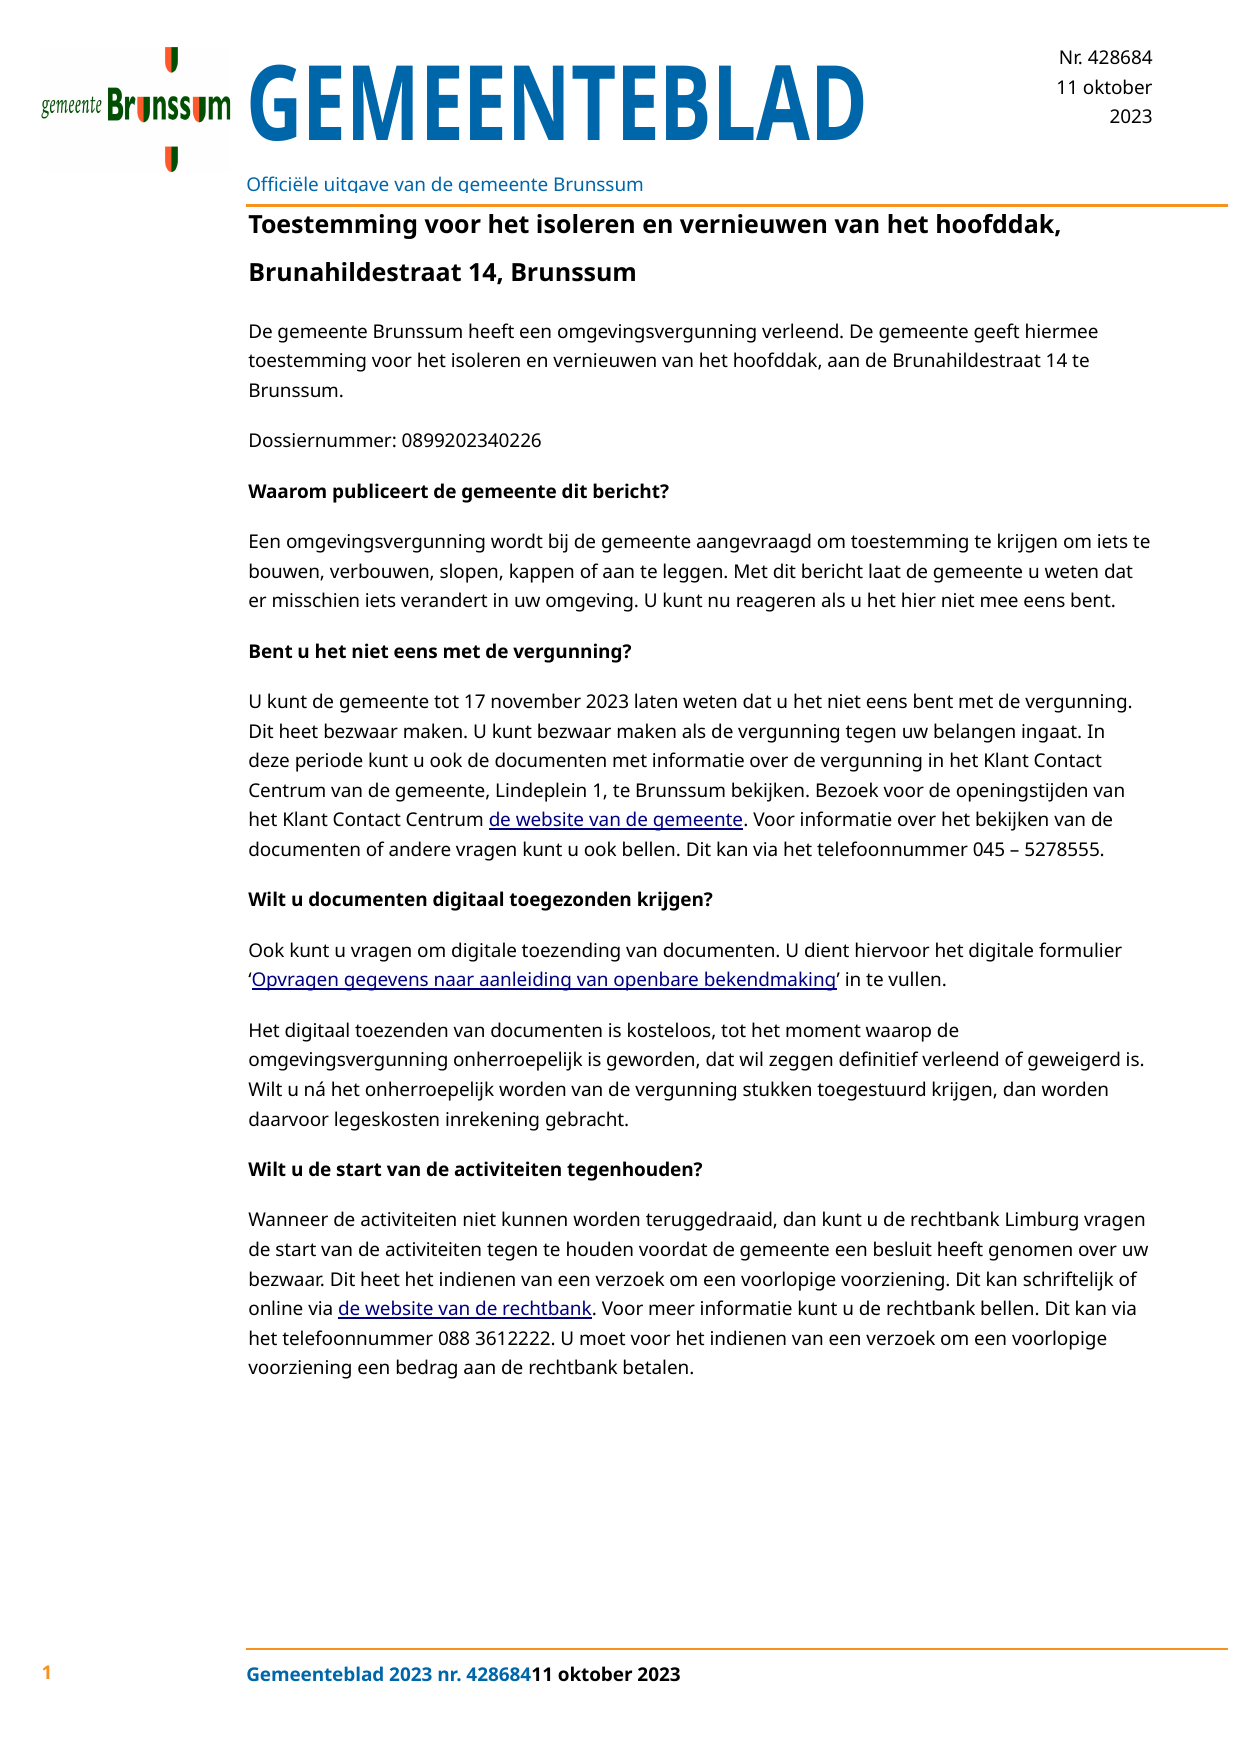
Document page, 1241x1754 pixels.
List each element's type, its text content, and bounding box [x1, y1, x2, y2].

text De gemeente Brunssum heeft een omgevingsvergunning verleend. De gemeente geeft hiermee toestemming voor het isoleren en vernieuwen van het hoofddak, aan de Brunahildestraat 14 te Brunssum. [248, 318, 1152, 403]
text Wanneer de activiteiten niet kunnen worden teruggedraaid, dan kunt u de rechtbank Limburg vragen de start van de activiteiten tegen te houden voordat de gemeente een besluit heeft genomen over uw bezwaar. Dit heet het indienen van een verzoek om een voorlopige voorziening. Dit kan schriftelijk of online via de website van de rechtbank. Voor meer informatie kunt u de rechtbank bellen. Dit kan via het telefoonnummer 088 3612222. U moet voor het indienen van een verzoek om een voorlopige voorziening een bedrag aan de rechtbank betalen. [248, 1207, 1152, 1380]
text Het digitaal toezenden van documenten is kosteloos, tot het moment waarop de omgevingsvergunning onherroepelijk is geworden, dat wil zeggen definitief verleend of geweigerd is. Wilt u ná het onherroepelijk worden van de vergunning stukken toegestuurd krijgen, dan worden daarvoor legeskosten inrekening gebracht. [248, 1017, 1152, 1132]
text Dossiernummer: 0899202340226 [248, 427, 1152, 453]
text Wilt u de start van de activiteiten tegenhouden? [248, 1156, 1152, 1182]
text Bent u het niet eens met de vergunning? [248, 638, 1152, 664]
picture [41, 47, 231, 172]
text Toestemming voor het isoleren en vernieuwen van het hoofddak, Brunahildestraat 14, Brunssum [248, 207, 1152, 288]
text Wilt u documenten digitaal toegezonden krijgen? [248, 887, 1152, 912]
text Een omgevingsvergunning wordt bij de gemeente aangevraagd om toestemming te krijgen om iets te bouwen, verbouwen, slopen, kappen of aan te leggen. Met dit bericht laat de gemeente u weten dat er misschien iets verandert in uw omgeving. U kunt nu reageren als u het hier niet mee eens bent. [248, 528, 1152, 613]
text Waarom publiceert de gemeente dit bericht? [248, 478, 1152, 504]
text Ook kunt u vragen om digitale toezending van documenten. U dient hiervoor het digitale formulier ‘Opvragen gegevens naar aanleiding van openbare bekendmaking’ in te vullen. [248, 937, 1152, 992]
text U kunt de gemeente tot 17 november 2023 laten weten dat u het niet eens bent met de vergunning. Dit heet bezwaar maken. U kunt bezwaar maken als de vergunning tegen uw belangen ingaat. In deze periode kunt u ook de documenten met informatie over de vergunning in het Klant Contact Centrum van de gemeente, Lindeplein 1, te Brunssum bekijken. Bezoek voor de openingstijden van het Klant Contact Centrum de website van de gemeente. Voor informatie over het bekijken van de documenten of andere vragen kunt u ook bellen. Dit kan via het telefoonnummer 045 – 5278555. [248, 688, 1152, 862]
